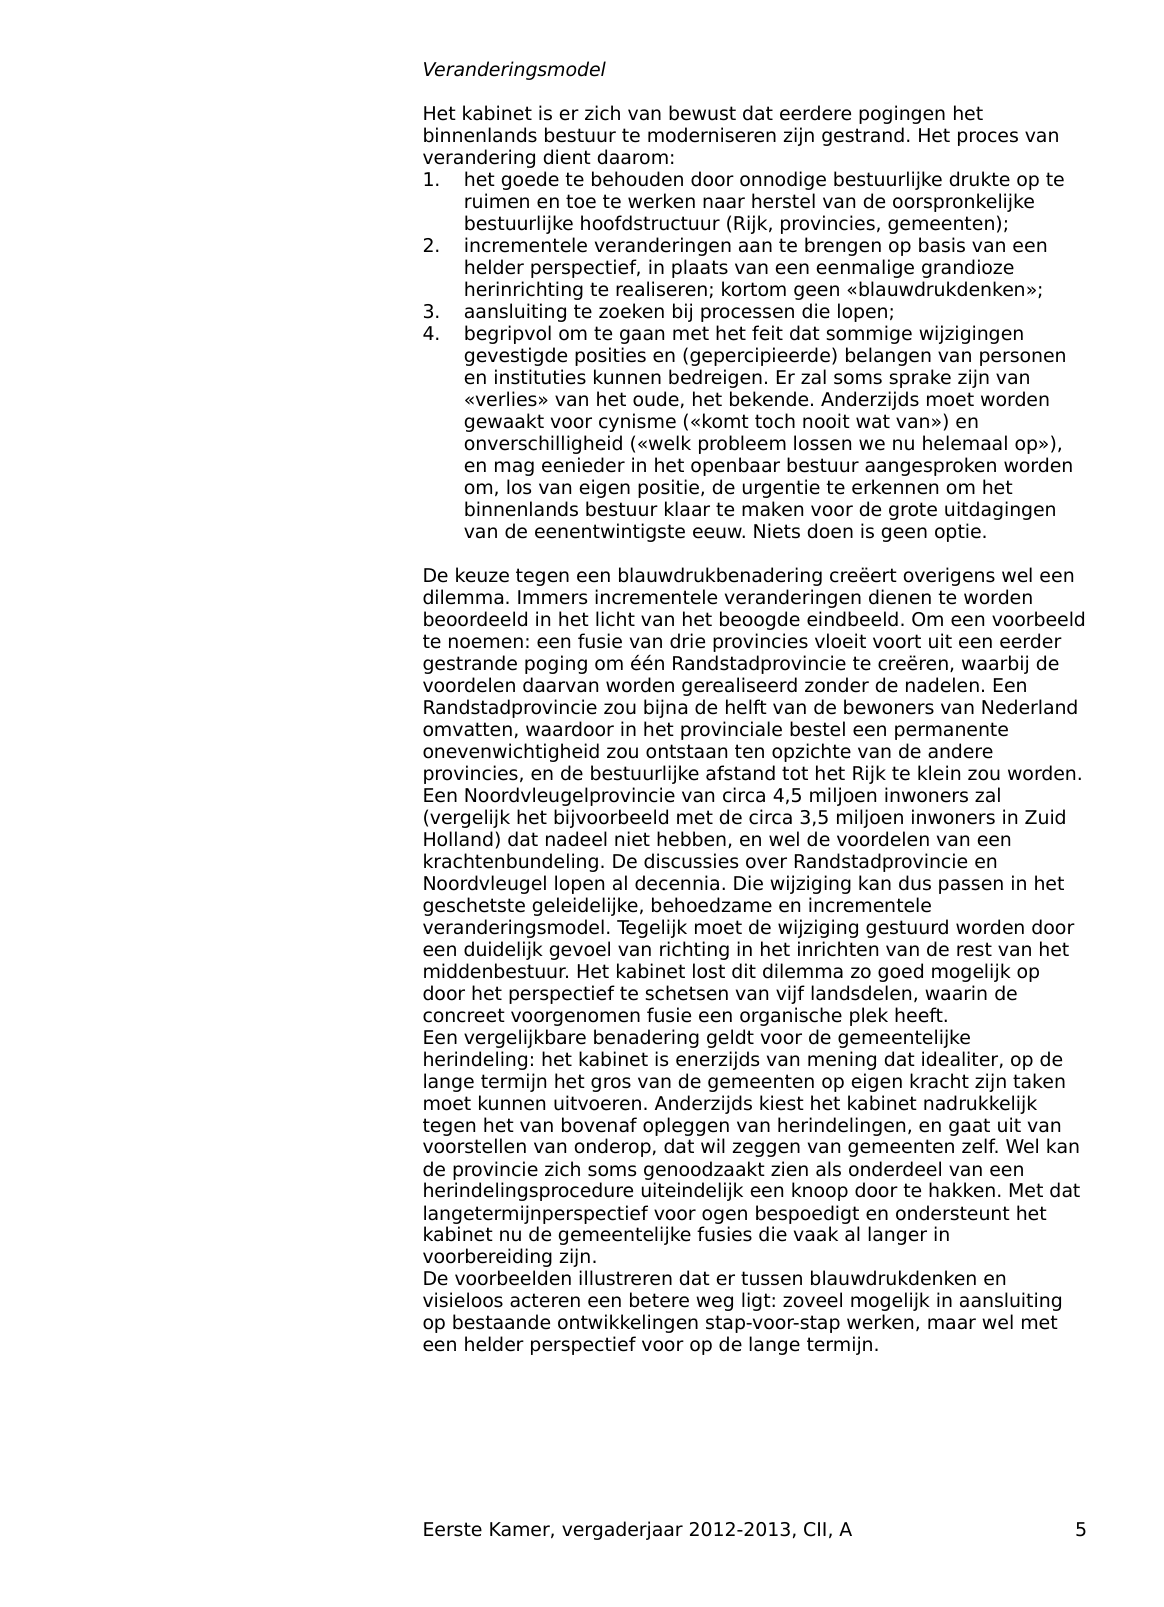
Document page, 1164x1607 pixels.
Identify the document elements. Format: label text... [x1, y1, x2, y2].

text De voorbeelden illustreren dat er tussen blauwdrukdenken en visieloos acteren een betere weg ligt: zoveel mogelijk in aansluiting op bestaande ontwikkelingen stap-voor-stap werken, maar wel met een helder perspectief voor op de lange termijn. [422, 1268, 1087, 1356]
text 4. begripvol om te gaan met het feit dat sommige wijzigingen gevestigde posities en (gepercipieerde) belangen van personen en instituties kunnen bedreigen. Er zal soms sprake zijn van «verlies» van het oude, het bekende. Anderzijds moet worden gewaakt voor cynisme («komt toch nooit wat van») en onverschilligheid («welk probleem lossen we nu helemaal op»), en mag eenieder in het openbaar bestuur aangesproken worden om, los van eigen positie, de urgentie te erkennen om het binnenlands bestuur klaar te maken voor de grote uitdagingen van de eenentwintigste eeuw. Niets doen is geen optie. [422, 323, 1087, 543]
text Het kabinet is er zich van bewust dat eerdere pogingen het binnenlands bestuur te moderniseren zijn gestrand. Het proces van verandering dient daarom: [422, 103, 1087, 169]
text 1. het goede te behouden door onnodige bestuurlijke drukte op te ruimen en toe te werken naar herstel van de oorspronkelijke bestuurlijke hoofdstructuur (Rijk, provincies, gemeenten); [422, 169, 1087, 235]
text 2. incrementele veranderingen aan te brengen op basis van een helder perspectief, in plaats van een eenmalige grandioze herinrichting te realiseren; kortom geen «blauwdrukdenken»; [422, 235, 1087, 301]
text 3. aansluiting te zoeken bij processen die lopen; [422, 301, 1087, 323]
text Een vergelijkbare benadering geldt voor de gemeentelijke herindeling: het kabinet is enerzijds van mening dat idealiter, op de lange termijn het gros van de gemeenten op eigen kracht zijn taken moet kunnen uitvoeren. Anderzijds kiest het kabinet nadrukkelijk tegen het van bovenaf opleggen van herindelingen, en gaat uit van voorstellen van onderop, dat wil zeggen van gemeenten zelf. Wel kan de provincie zich soms genoodzaakt zien als onderdeel van een herindelingsprocedure uiteindelijk een knoop door te hakken. Met dat langetermijnperspectief voor ogen bespoedigt en ondersteunt het kabinet nu de gemeentelijke fusies die vaak al langer in voorbereiding zijn. [422, 1027, 1087, 1268]
text De keuze tegen een blauwdrukbenadering creëert overigens wel een dilemma. Immers incrementele veranderingen dienen te worden beoordeeld in het licht van het beoogde eindbeeld. Om een voorbeeld te noemen: een fusie van drie provincies vloeit voort uit een eerder gestrande poging om één Randstadprovincie te creëren, waarbij de voordelen daarvan worden gerealiseerd zonder de nadelen. Een Randstadprovincie zou bijna de helft van de bewoners van Nederland omvatten, waardoor in het provinciale bestel een permanente onevenwichtigheid zou ontstaan ten opzichte van de andere provincies, en de bestuurlijke afstand tot het Rijk te klein zou worden. Een Noordvleugelprovincie van circa 4,5 miljoen inwoners zal (vergelijk het bijvoorbeeld met de circa 3,5 miljoen inwoners in Zuid Holland) dat nadeel niet hebben, en wel de voordelen van een krachtenbundeling. De discussies over Randstadprovincie en Noordvleugel lopen al decennia. Die wijziging kan dus passen in het geschetste geleidelijke, behoedzame en incrementele veranderingsmodel. Tegelijk moet de wijziging gestuurd worden door een duidelijk gevoel van richting in het inrichten van de rest van het middenbestuur. Het kabinet lost dit dilemma zo goed mogelijk op door het perspectief te schetsen van vijf landsdelen, waarin de concreet voorgenomen fusie een organische plek heeft. [422, 565, 1087, 1027]
subtitle Veranderingsmodel [422, 59, 1087, 81]
